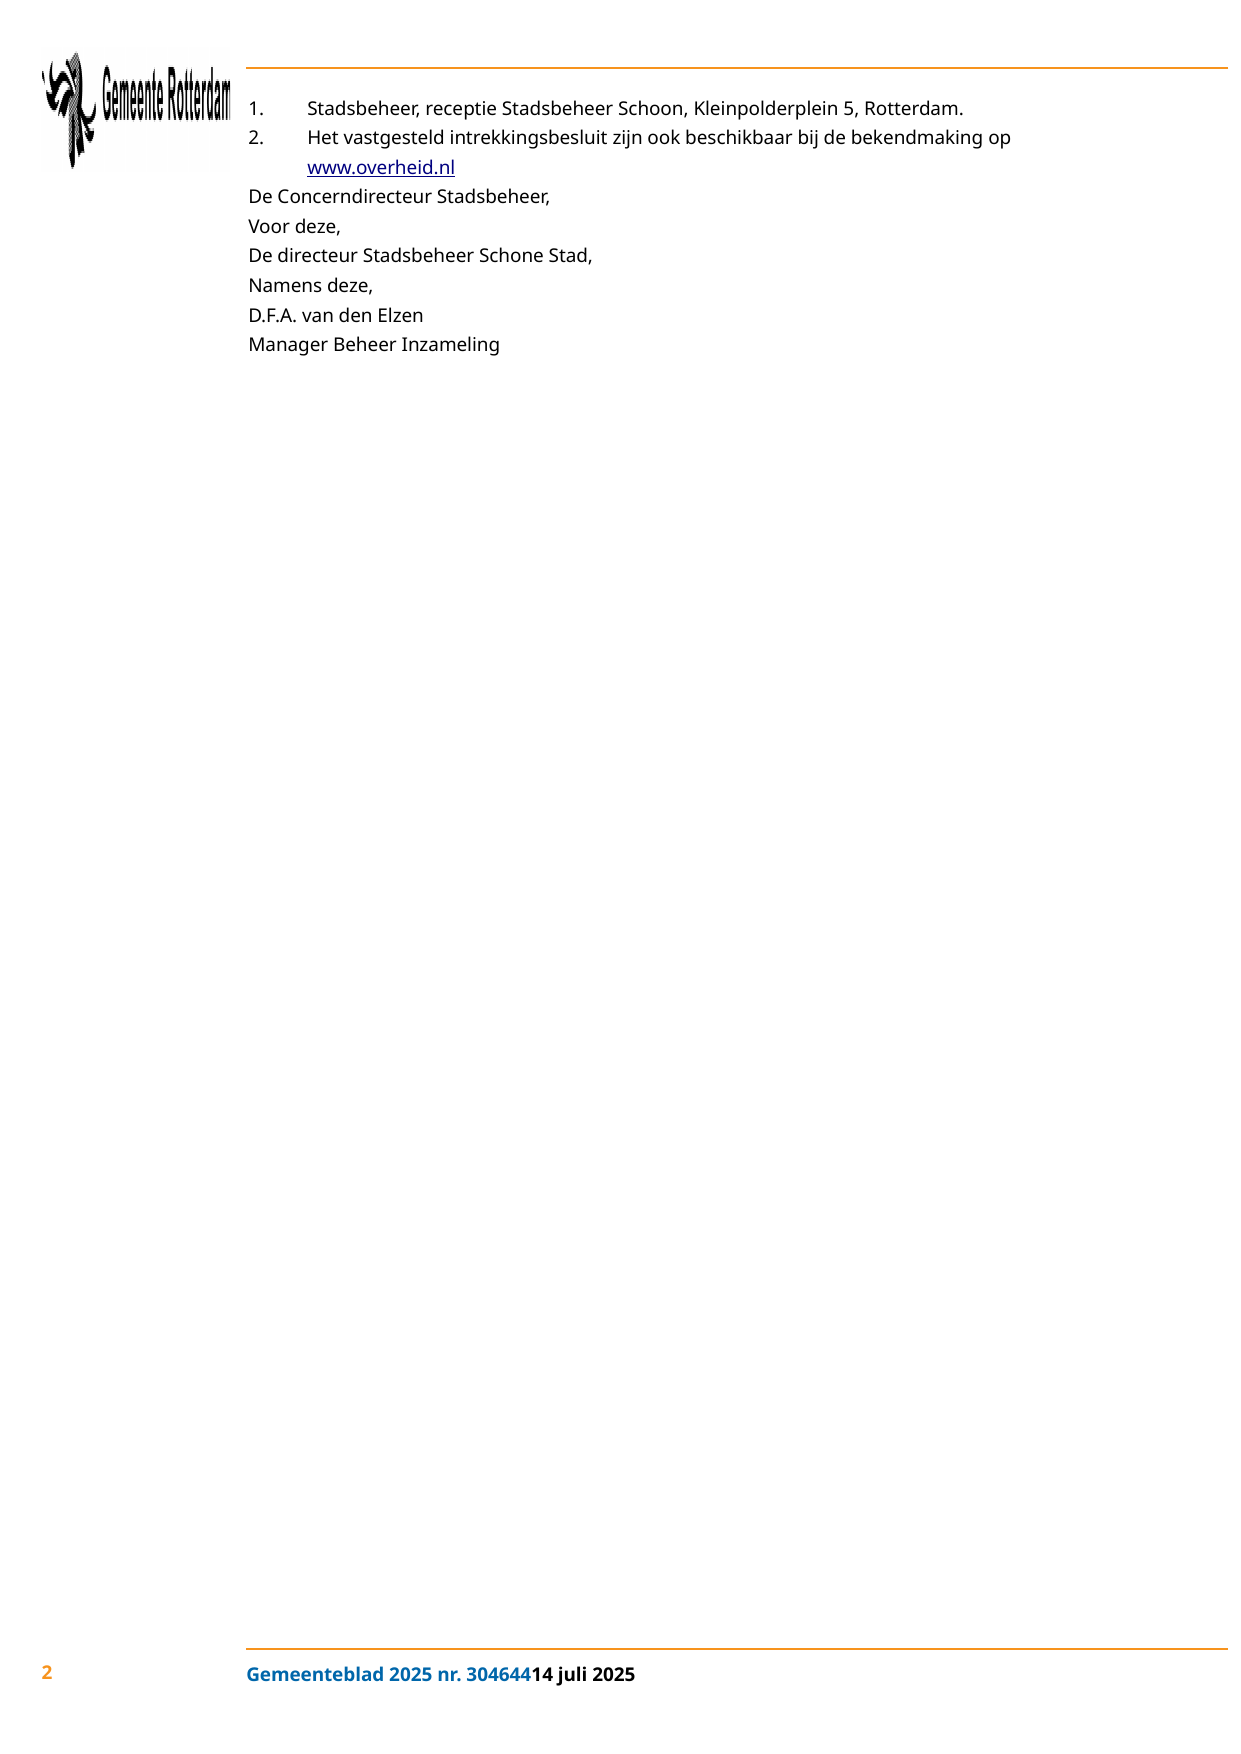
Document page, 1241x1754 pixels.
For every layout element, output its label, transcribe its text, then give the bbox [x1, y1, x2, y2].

list Stadsbeheer, receptie Stadsbeheer Schoon, Kleinpolderplein 5, Rotterdam. [248, 95, 1152, 121]
text De directeur Stadsbeheer Schone Stad, [248, 243, 1152, 268]
text D.F.A. van den Elzen [248, 302, 1152, 328]
text Manager Beheer Inzameling [248, 331, 1152, 357]
list Het vastgesteld intrekkingsbesluit zijn ook beschikbaar bij de bekendmaking op www.overheid.nl [248, 124, 1152, 180]
text Namens deze, [248, 272, 1152, 298]
text De Concerndirecteur Stadsbeheer, [248, 183, 1152, 209]
picture [41, 47, 231, 172]
text Voor deze, [248, 213, 1152, 239]
